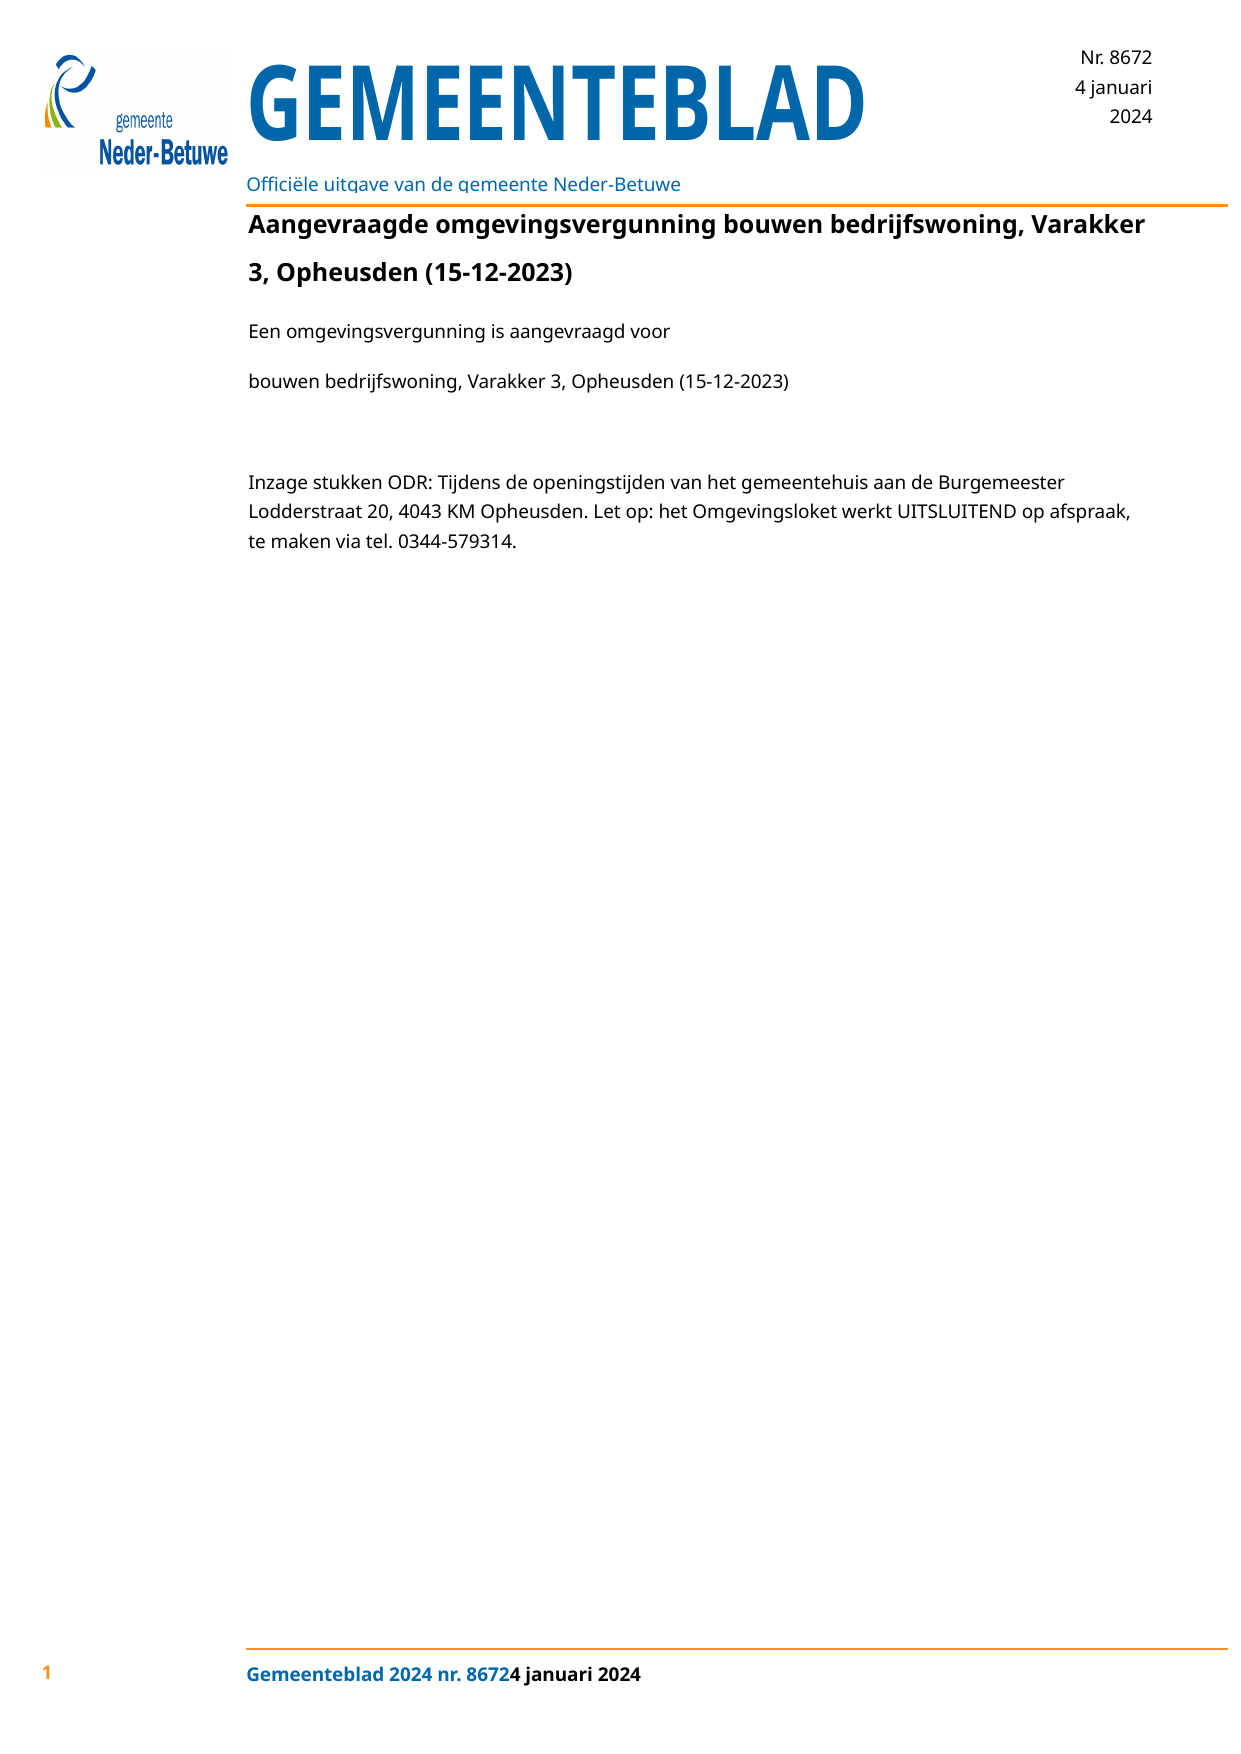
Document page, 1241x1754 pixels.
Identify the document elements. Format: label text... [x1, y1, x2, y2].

text Een omgevingsvergunning is aangevraagd voor [248, 318, 1152, 344]
picture [41, 47, 231, 172]
text Aangevraagde omgevingsvergunning bouwen bedrijfswoning, Varakker 3, Opheusden (15-12-2023) [248, 207, 1152, 288]
text bouwen bedrijfswoning, Varakker 3, Opheusden (15-12-2023) [248, 368, 1152, 394]
text Inzage stukken ODR: Tijdens de openingstijden van het gemeentehuis aan de Burgemeester Lodderstraat 20, 4043 KM Opheusden. Let op: het Omgevingsloket werkt UITSLUITEND op afspraak, te maken via tel. 0344-579314. [248, 469, 1152, 554]
